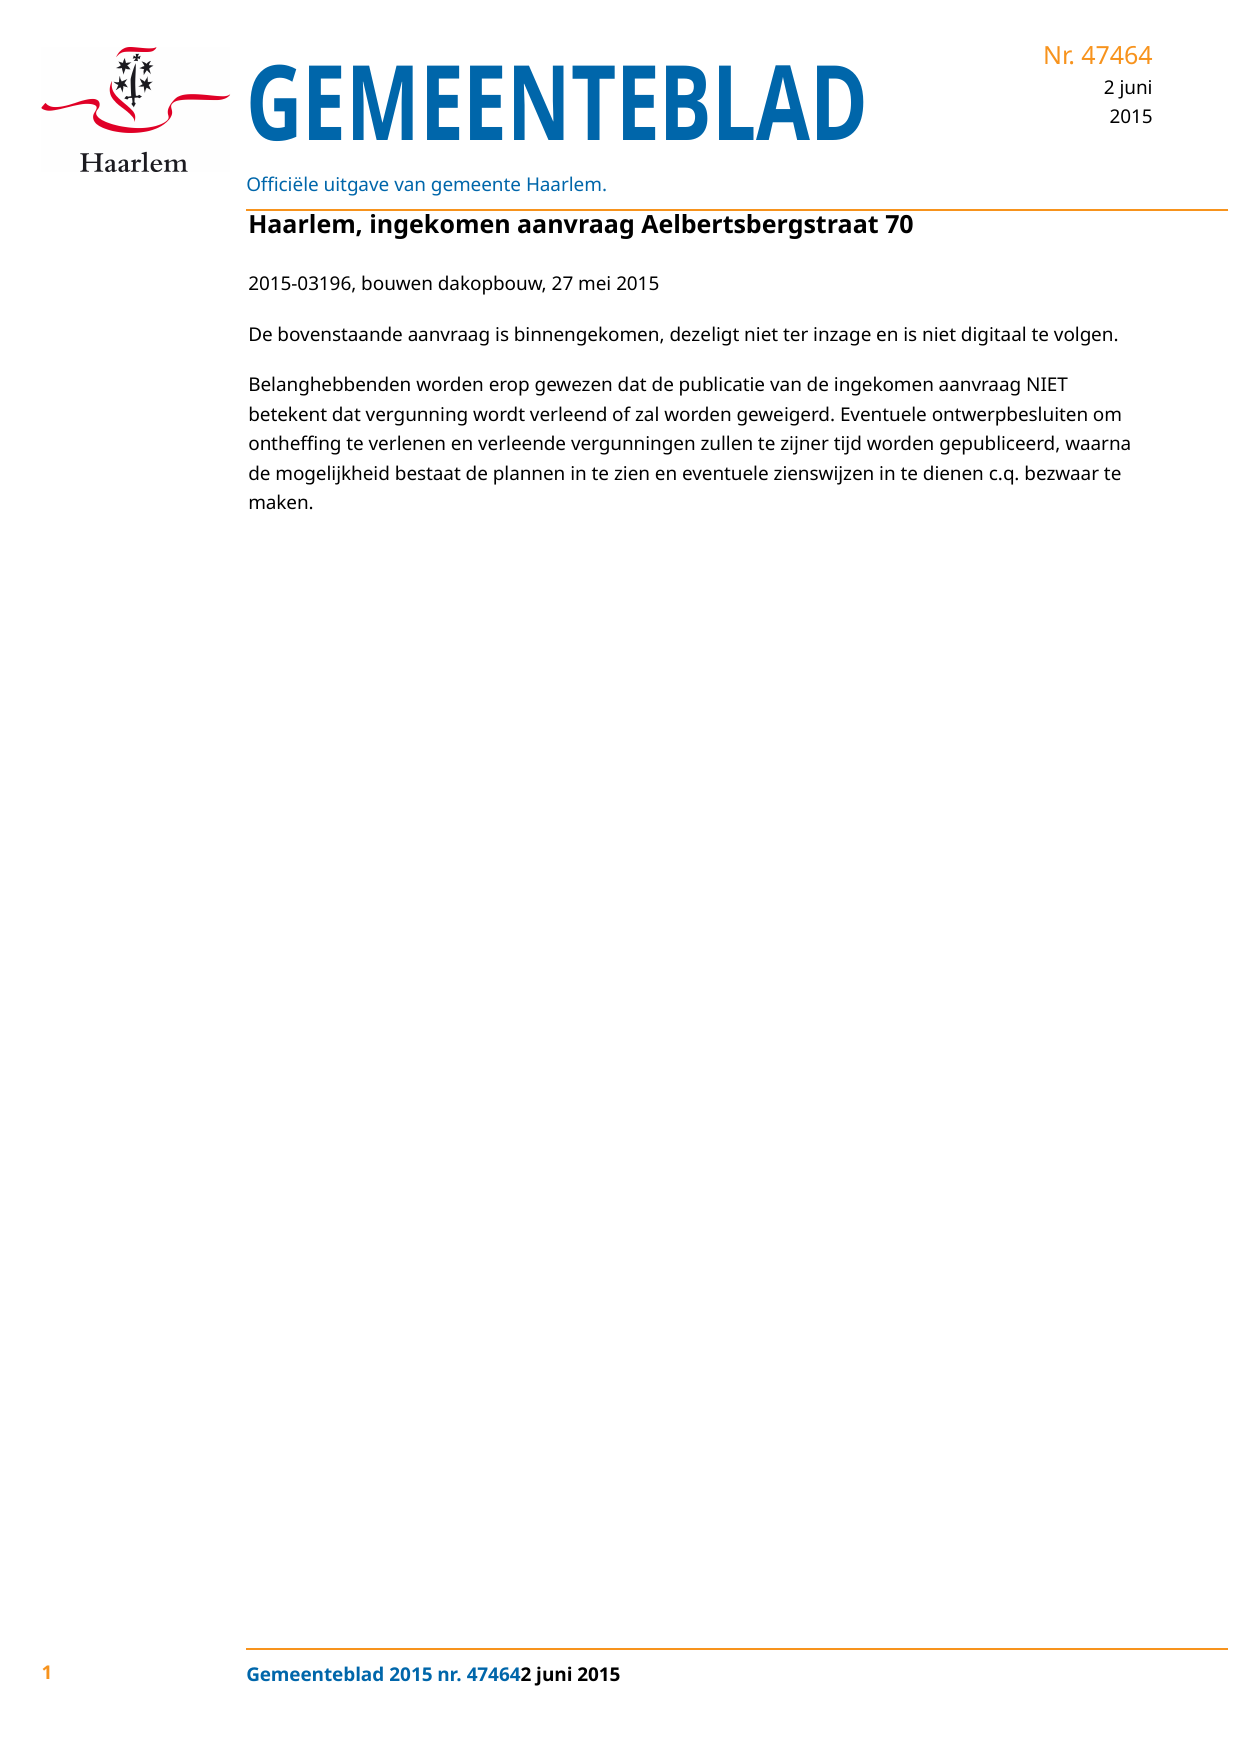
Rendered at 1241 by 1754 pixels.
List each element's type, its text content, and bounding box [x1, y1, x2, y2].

text 2015-03196, bouwen dakopbouw, 27 mei 2015 [248, 270, 1152, 296]
text Haarlem, ingekomen aanvraag Aelbertsbergstraat 70 [248, 211, 1152, 241]
text De bovenstaande aanvraag is binnengekomen, dezeligt niet ter inzage en is niet digitaal te volgen. [248, 321, 1152, 346]
text Belanghebbenden worden erop gewezen dat de publicatie van de ingekomen aanvraag NIET betekent dat vergunning wordt verleend of zal worden geweigerd. Eventuele ontwerpbesluiten om ontheffing te verlenen en verleende vergunningen zullen te zijner tijd worden gepubliceerd, waarna de mogelijkheid bestaat de plannen in te zien en eventuele zienswijzen in te dienen c.q. bezwaar te maken. [248, 371, 1152, 515]
picture [41, 47, 231, 172]
